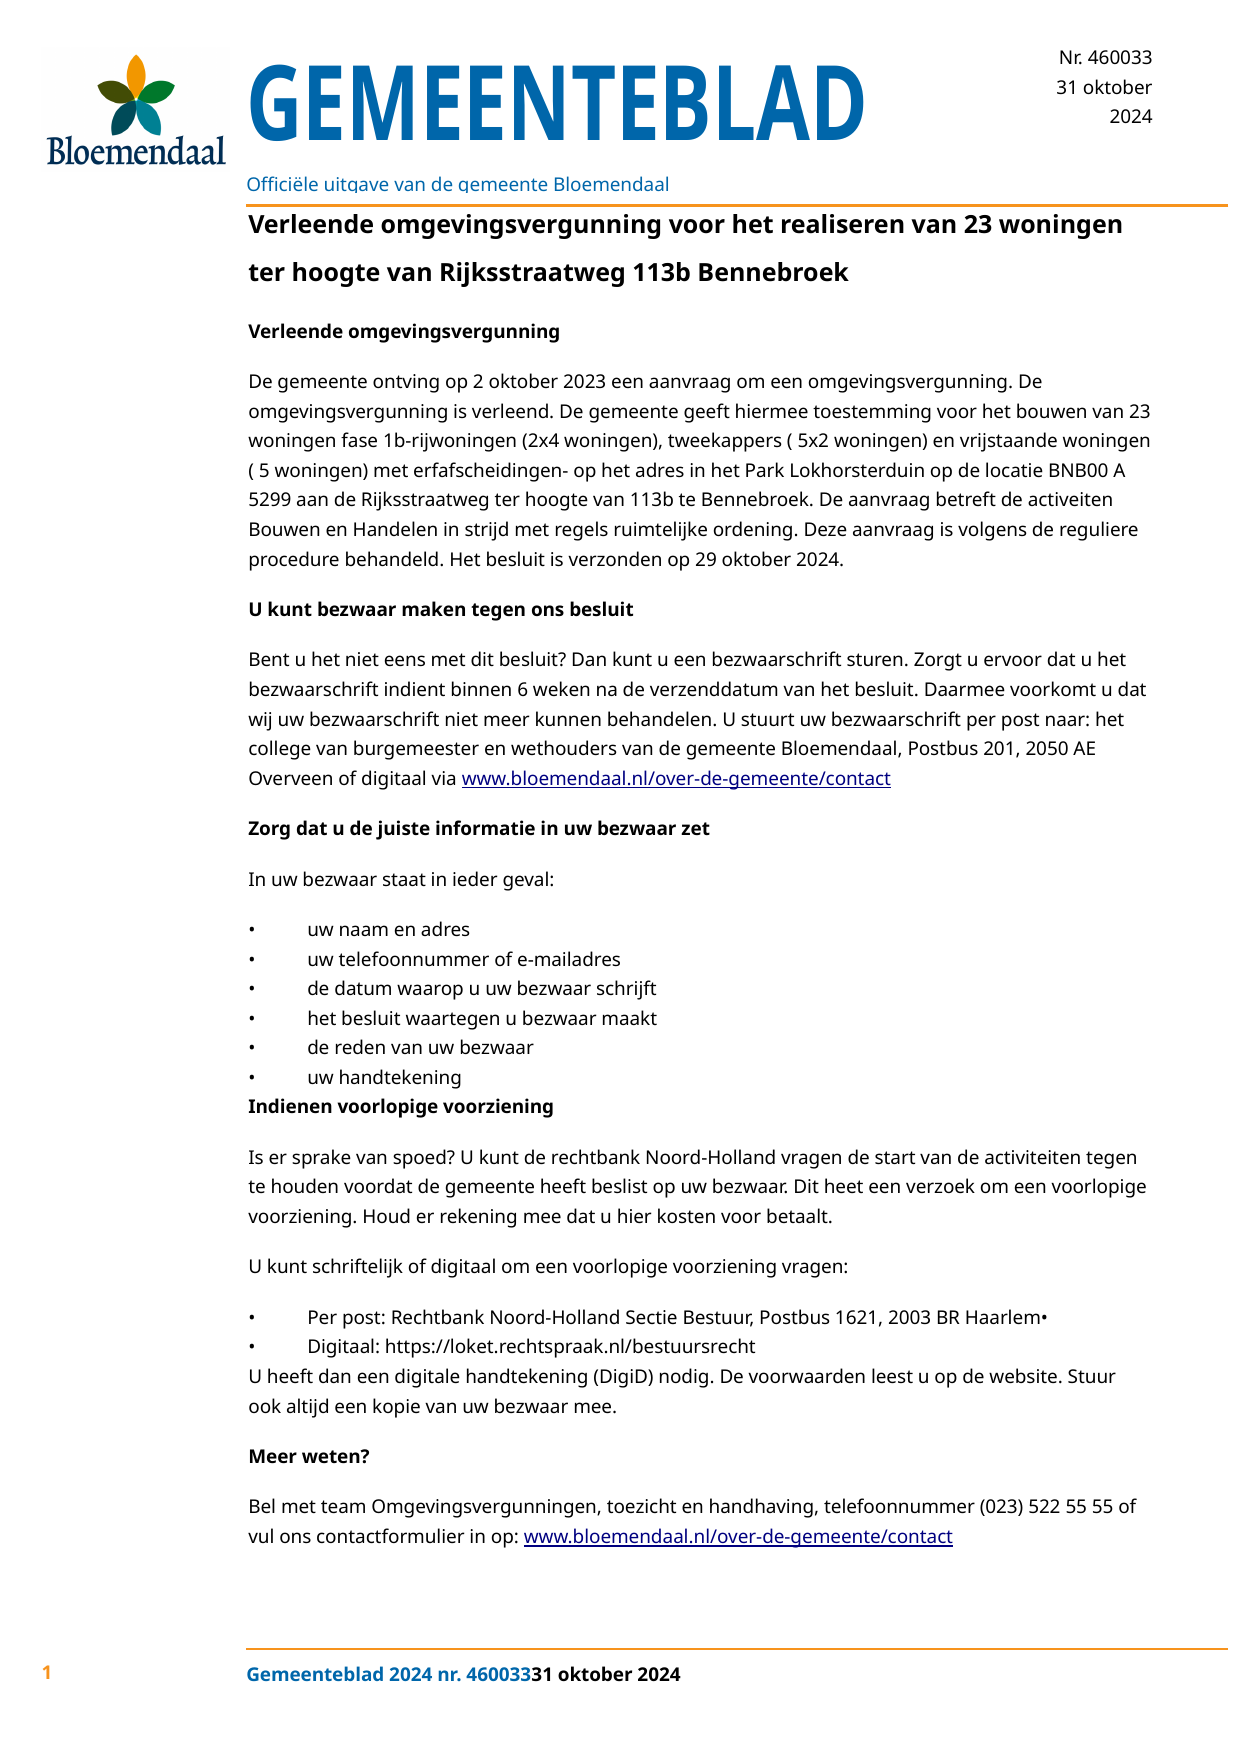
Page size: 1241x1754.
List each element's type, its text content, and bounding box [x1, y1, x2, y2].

list uw naam en adres [248, 916, 1152, 942]
list Digitaal: https://loket.rechtspraak.nl/bestuursrecht [248, 1334, 1152, 1359]
text Meer weten? [248, 1443, 1152, 1469]
text In uw bezwaar staat in ieder geval: [248, 866, 1152, 892]
text Zorg dat u de juiste informatie in uw bezwaar zet [248, 815, 1152, 841]
text U heeft dan een digitale handtekening (DigiD) nodig. De voorwaarden leest u op de website. Stuur ook altijd een kopie van uw bezwaar mee. [248, 1363, 1152, 1419]
text Bent u het niet eens met dit besluit? Dan kunt u een bezwaarschrift sturen. Zorgt u ervoor dat u het bezwaarschrift indient binnen 6 weken na de verzenddatum van het besluit. Daarmee voorkomt u dat wij uw bezwaarschrift niet meer kunnen behandelen. U stuurt uw bezwaarschrift per post naar: het college van burgemeester en wethouders van de gemeente Bloemendaal, Postbus 201, 2050 AE Overveen of digitaal via www.bloemendaal.nl/over-de-gemeente/contact [248, 647, 1152, 791]
list de datum waarop u uw bezwaar schrijft [248, 975, 1152, 1001]
text De gemeente ontving op 2 oktober 2023 een aanvraag om een omgevingsvergunning. De omgevingsvergunning is verleend. De gemeente geeft hiermee toestemming voor het bouwen van 23 woningen fase 1b-rijwoningen (2x4 woningen), tweekappers ( 5x2 woningen) en vrijstaande woningen ( 5 woningen) met erfafscheidingen- op het adres in het Park Lokhorsterduin op de locatie BNB00 A 5299 aan de Rijksstraatweg ter hoogte van 113b te Bennebroek. De aanvraag betreft de activeiten Bouwen en Handelen in strijd met regels ruimtelijke ordening. Deze aanvraag is volgens de reguliere procedure behandeld. Het besluit is verzonden op 29 oktober 2024. [248, 368, 1152, 572]
text Indienen voorlopige voorziening [248, 1094, 1152, 1119]
text Verleende omgevingsvergunning voor het realiseren van 23 woningen ter hoogte van Rijksstraatweg 113b Bennebroek [248, 207, 1152, 288]
text Is er sprake van spoed? U kunt de rechtbank Noord-Holland vragen de start van de activiteiten tegen te houden voordat de gemeente heeft beslist op uw bezwaar. Dit heet een verzoek om een voorlopige voorziening. Houd er rekening mee dat u hier kosten voor betaalt. [248, 1144, 1152, 1229]
picture [41, 47, 231, 172]
text U kunt bezwaar maken tegen ons besluit [248, 596, 1152, 622]
list Per post: Rechtbank Noord-Holland Sectie Bestuur, Postbus 1621, 2003 BR Haarlem• [248, 1304, 1152, 1330]
list het besluit waartegen u bezwaar maakt [248, 1005, 1152, 1031]
text Verleende omgevingsvergunning [248, 318, 1152, 344]
list de reden van uw bezwaar [248, 1034, 1152, 1060]
list uw handtekening [248, 1064, 1152, 1090]
text U kunt schriftelijk of digitaal om een voorlopige voorziening vragen: [248, 1254, 1152, 1279]
list uw telefoonnummer of e-mailadres [248, 946, 1152, 972]
text Bel met team Omgevingsvergunningen, toezicht en handhaving, telefoonnummer (023) 522 55 55 of vul ons contactformulier in op: www.bloemendaal.nl/over-de-gemeente/contact [248, 1494, 1152, 1549]
